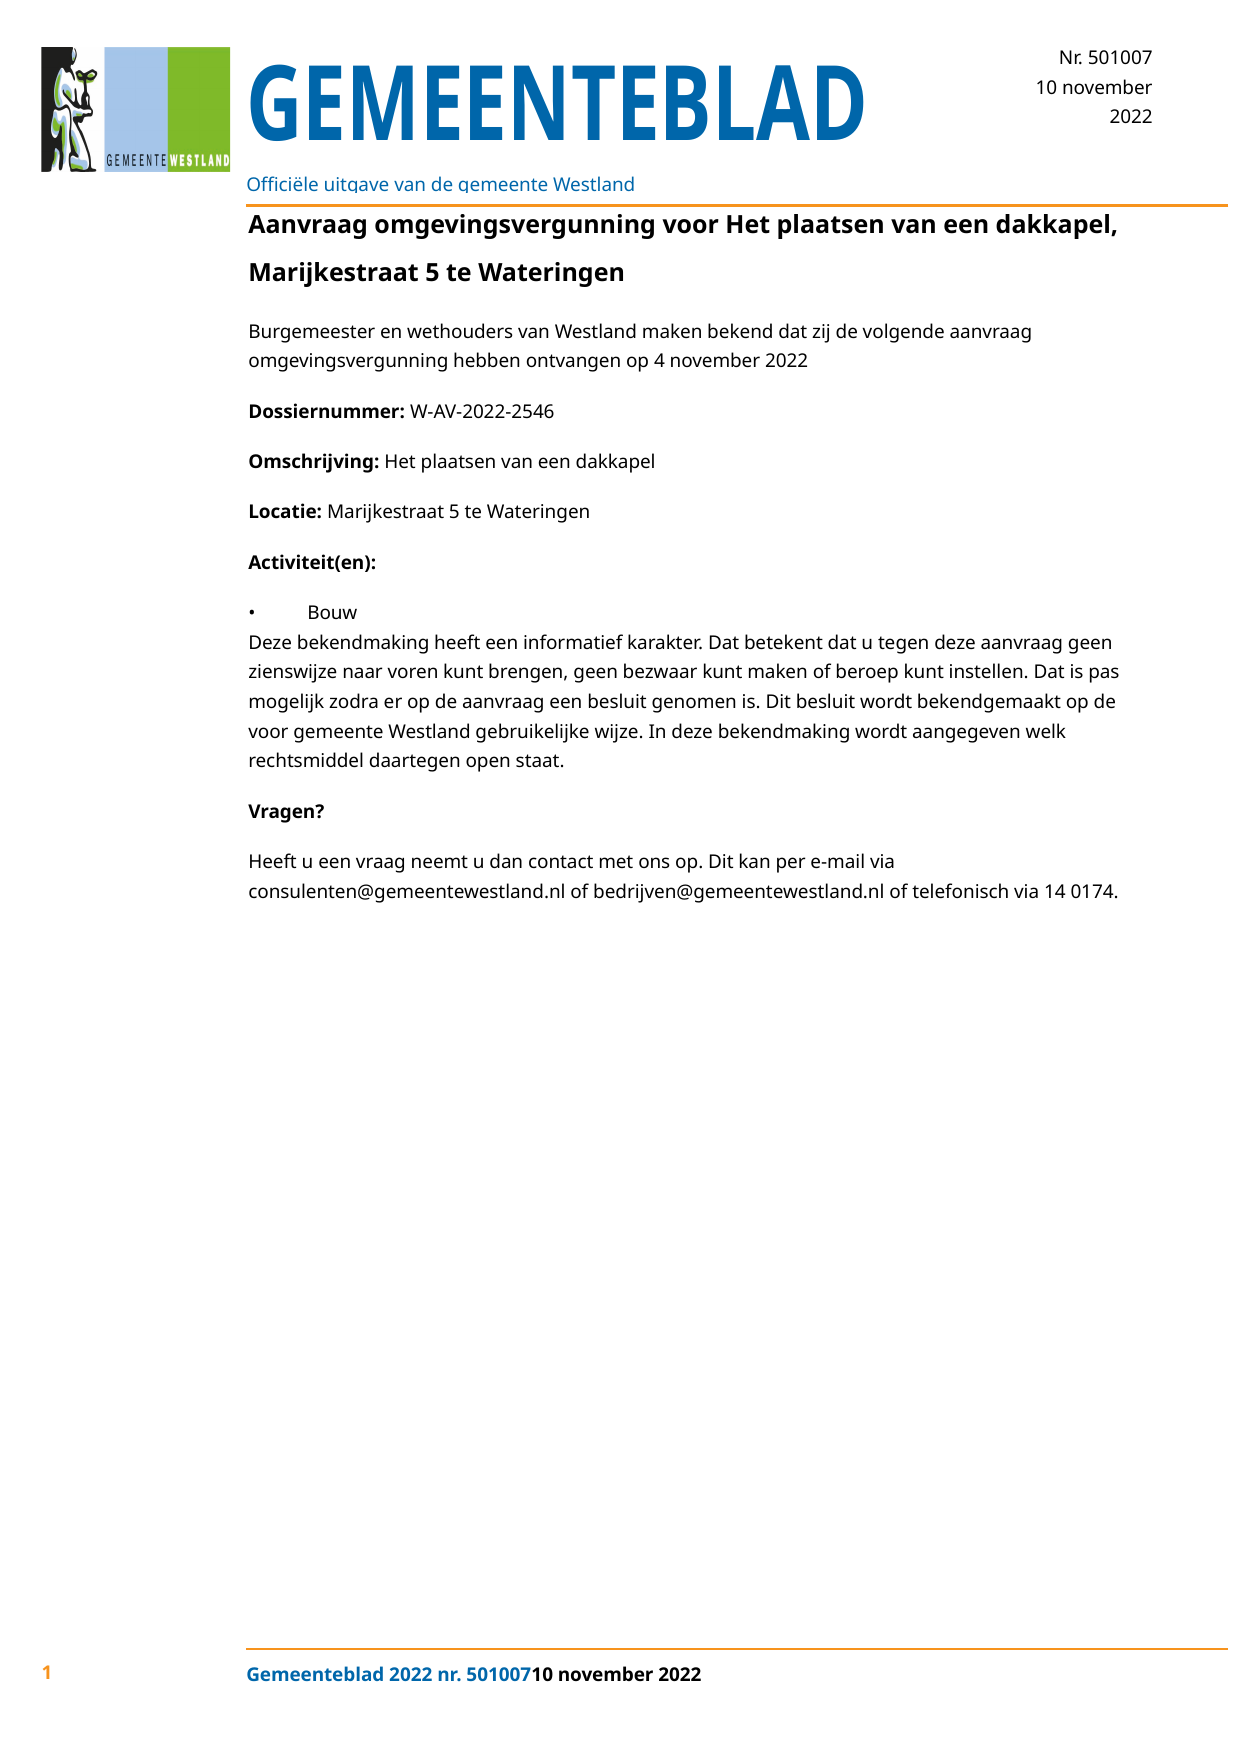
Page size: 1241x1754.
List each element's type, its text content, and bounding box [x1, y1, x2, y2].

text Burgemeester en wethouders van Westland maken bekend dat zij de volgende aanvraag omgevingsvergunning hebben ontvangen op 4 november 2022 [248, 318, 1152, 373]
text Vragen? [248, 798, 1152, 824]
text Omschrijving: Het plaatsen van een dakkapel [248, 448, 1152, 474]
text Dossiernummer: W-AV-2022-2546 [248, 398, 1152, 424]
text Aanvraag omgevingsvergunning voor Het plaatsen van een dakkapel, Marijkestraat 5 te Wateringen [248, 207, 1152, 288]
list Bouw [248, 599, 1152, 625]
text Locatie: Marijkestraat 5 te Wateringen [248, 499, 1152, 524]
text Deze bekendmaking heeft een informatief karakter. Dat betekent dat u tegen deze aanvraag geen zienswijze naar voren kunt brengen, geen bezwaar kunt maken of beroep kunt instellen. Dat is pas mogelijk zodra er op de aanvraag een besluit genomen is. Dit besluit wordt bekendgemaakt op de voor gemeente Westland gebruikelijke wijze. In deze bekendmaking wordt aangegeven welk rechtsmiddel daartegen open staat. [248, 629, 1152, 773]
text Heeft u een vraag neemt u dan contact met ons op. Dit kan per e-mail via consulenten@gemeentewestland.nl of bedrijven@gemeentewestland.nl of telefonisch via 14 0174. [248, 848, 1152, 904]
text Activiteit(en): [248, 549, 1152, 575]
picture [41, 47, 231, 172]
